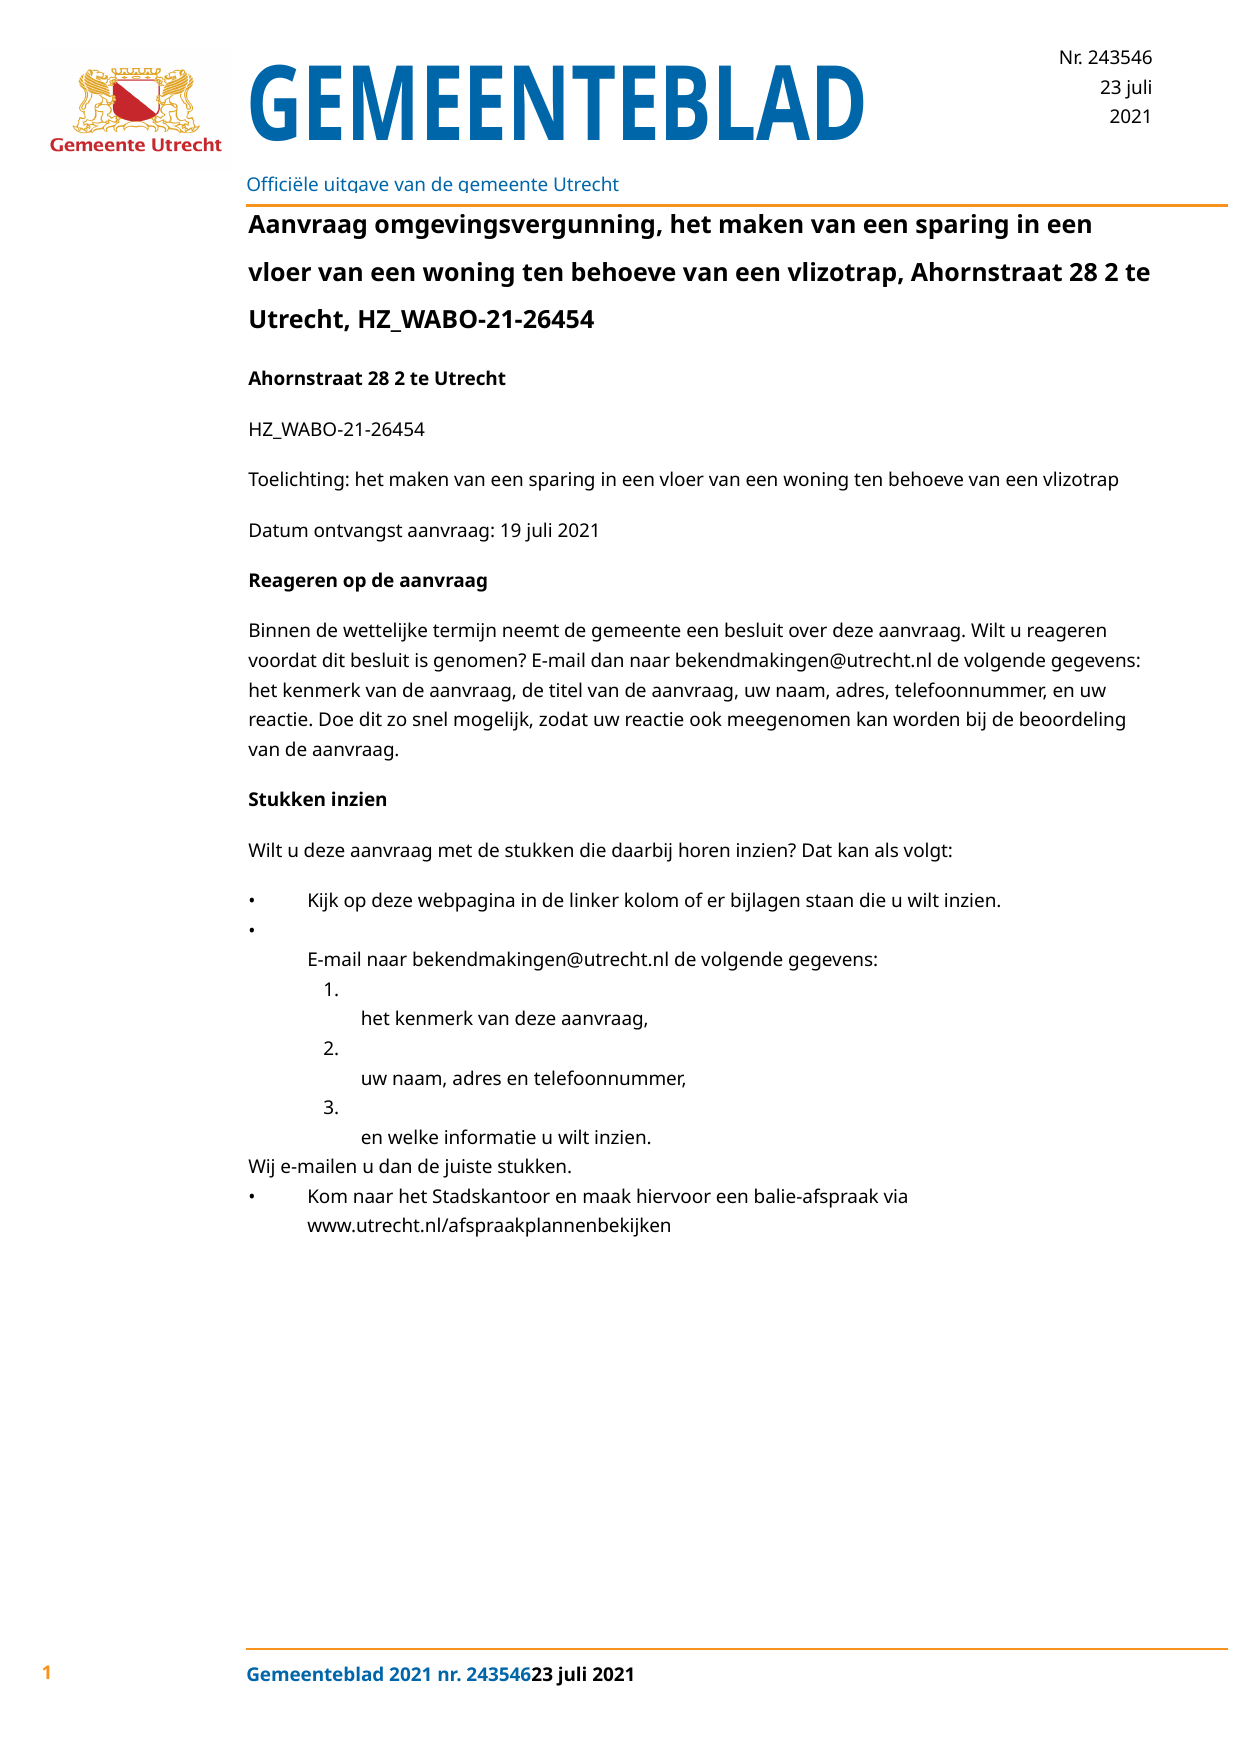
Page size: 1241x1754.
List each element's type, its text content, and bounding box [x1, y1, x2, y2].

list Kijk op deze webpagina in de linker kolom of er bijlagen staan die u wilt inzien. [248, 887, 1152, 913]
list het kenmerk van deze aanvraag, [323, 1006, 1152, 1031]
list E-mail naar bekendmakingen@utrecht.nl de volgende gegevens: [248, 946, 1152, 972]
text HZ_WABO-21-26454 [248, 416, 1152, 442]
picture [41, 47, 231, 172]
list uw naam, adres en telefoonnummer, [323, 1065, 1152, 1090]
text Toelichting: het maken van een sparing in een vloer van een woning ten behoeve van een vlizotrap [248, 466, 1152, 492]
text Wilt u deze aanvraag met de stukken die daarbij horen inzien? Dat kan als volgt: [248, 837, 1152, 862]
text Wij e-mailen u dan de juiste stukken. [248, 1153, 1152, 1179]
list Kom naar het Stadskantoor en maak hiervoor een balie-afspraak via www.utrecht.nl/afspraakplannenbekijken [248, 1183, 1152, 1238]
text Datum ontvangst aanvraag: 19 juli 2021 [248, 517, 1152, 542]
text Ahornstraat 28 2 te Utrecht [248, 366, 1152, 391]
text Stukken inzien [248, 786, 1152, 812]
text Aanvraag omgevingsvergunning, het maken van een sparing in een vloer van een woning ten behoeve van een vlizotrap, Ahornstraat 28 2 te Utrecht, HZ_WABO-21-26454 [248, 207, 1152, 336]
text Binnen de wettelijke termijn neemt de gemeente een besluit over deze aanvraag. Wilt u reageren voordat dit besluit is genomen? E-mail dan naar bekendmakingen@utrecht.nl de volgende gegevens: het kenmerk van de aanvraag, de titel van de aanvraag, uw naam, adres, telefoonnummer, en uw reactie. Doe dit zo snel mogelijk, zodat uw reactie ook meegenomen kan worden bij de beoordeling van de aanvraag. [248, 618, 1152, 762]
text Reageren op de aanvraag [248, 567, 1152, 593]
list en welke informatie u wilt inzien. [323, 1124, 1152, 1149]
